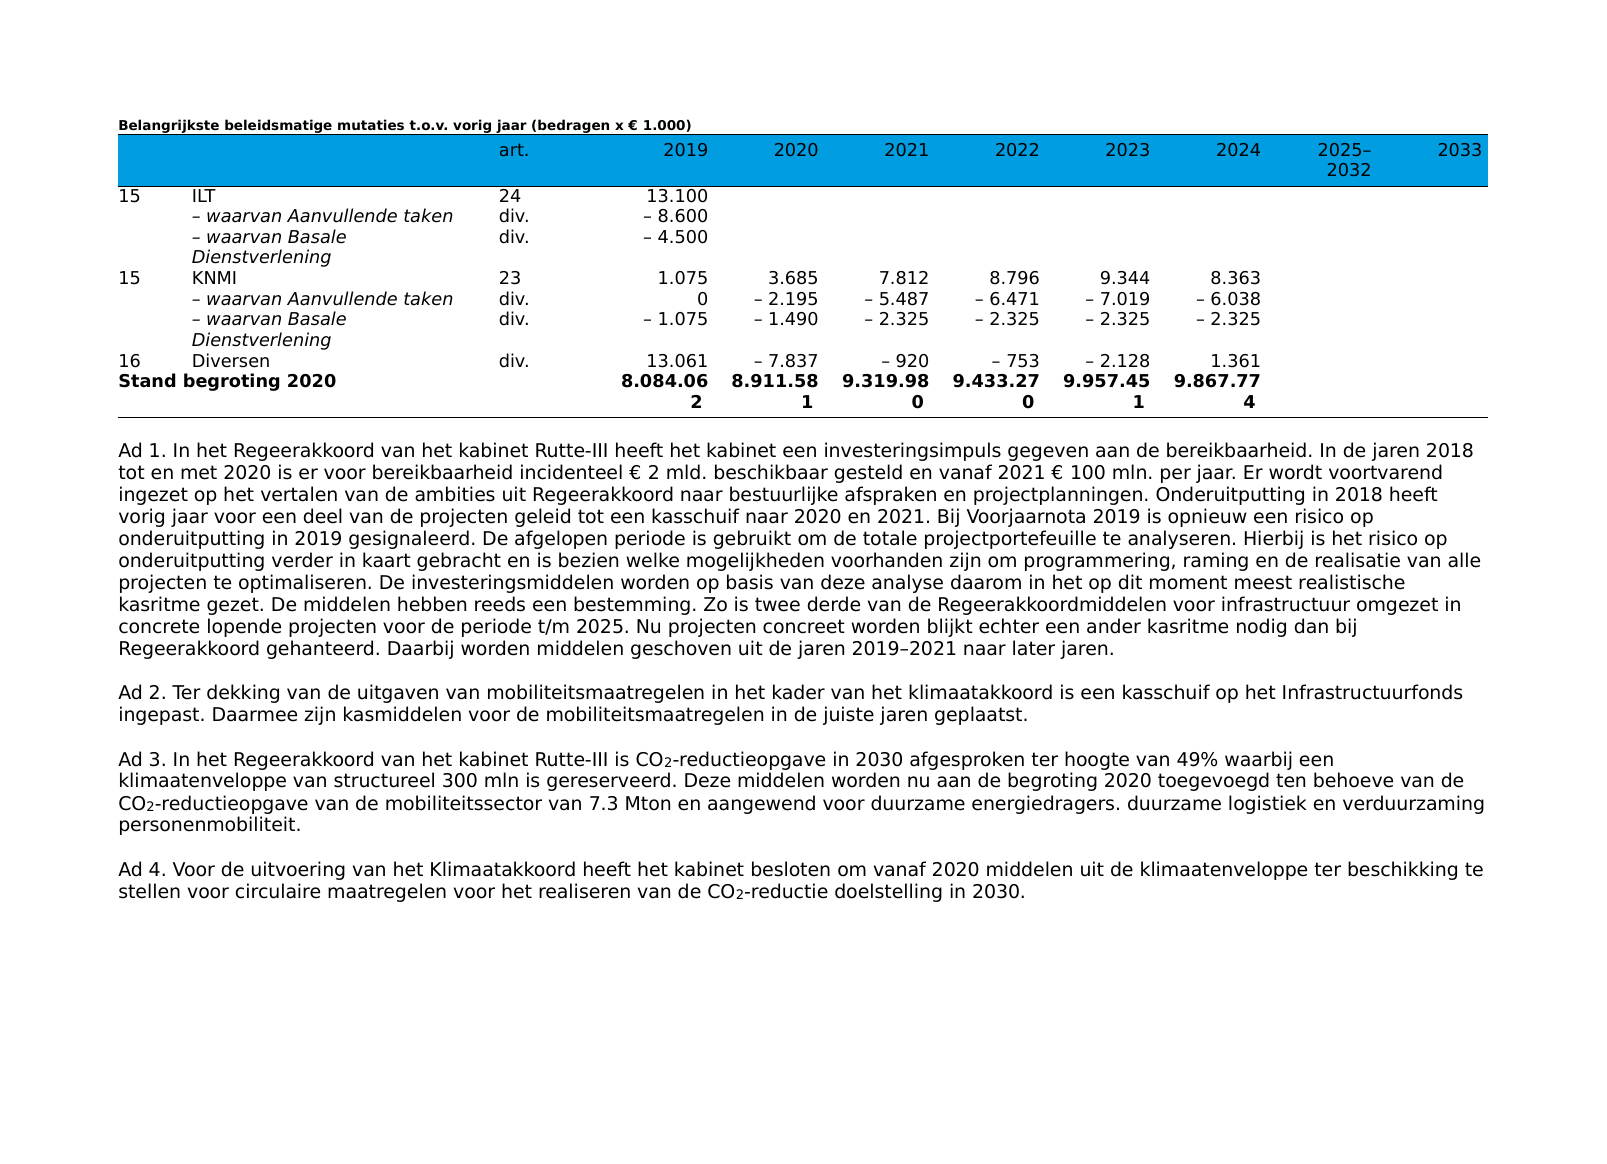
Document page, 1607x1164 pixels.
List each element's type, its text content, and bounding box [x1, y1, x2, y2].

table_cell [825, 227, 935, 268]
table_cell – 5.487 [825, 289, 935, 309]
table_cell [1156, 227, 1267, 268]
table_cell [1267, 309, 1377, 351]
table_cell [1377, 187, 1488, 206]
table_cell Stand begroting 2020 [118, 371, 493, 417]
table_cell 9.344 [1046, 268, 1156, 289]
table_cell [1156, 187, 1267, 206]
table_cell – 920 [825, 351, 935, 371]
table_cell 23 [493, 268, 603, 289]
table_cell 8.363 [1156, 268, 1267, 289]
table_cell 9.433.270 [935, 371, 1046, 417]
table_cell 0 [603, 289, 714, 309]
table_cell [714, 187, 824, 206]
table_cell 2020 [714, 135, 824, 186]
table_cell [1267, 206, 1377, 227]
table_cell [1377, 371, 1488, 417]
table_cell [935, 227, 1046, 268]
table_cell – waarvan Aanvullende taken [186, 206, 493, 227]
table_cell div. [493, 309, 603, 351]
table_cell 8.911.581 [714, 371, 824, 417]
table_cell – waarvan Aanvullende taken [186, 289, 493, 309]
table_cell – 1.490 [714, 309, 824, 351]
table_cell 15 [118, 268, 186, 289]
table_cell – 8.600 [603, 206, 714, 227]
table_cell 7.812 [825, 268, 935, 289]
table_cell [1267, 289, 1377, 309]
table_cell – 6.038 [1156, 289, 1267, 309]
table_cell [118, 206, 186, 227]
table_cell – 2.325 [1156, 309, 1267, 351]
text Ad 2. Ter dekking van de uitgaven van mobiliteitsmaatregelen in het kader van het klimaatakkoord is een kasschuif op het Infrastructuurfonds ingepast. Daarmee zijn kasmiddelen voor de mobiliteitsmaatregelen in de juiste jaren geplaatst. [118, 682, 1488, 726]
table_cell 2019 [603, 135, 714, 186]
table_cell – 1.075 [603, 309, 714, 351]
table_cell [118, 309, 186, 351]
table_cell 2033 [1377, 135, 1488, 186]
table_cell – waarvan Basale Dienstverlening [186, 227, 493, 268]
table_cell 8.796 [935, 268, 1046, 289]
table_cell [1046, 187, 1156, 206]
table_cell [935, 187, 1046, 206]
table_cell – 2.325 [935, 309, 1046, 351]
table_cell 24 [493, 187, 603, 206]
table_cell 1.075 [603, 268, 714, 289]
table_cell Diversen [186, 351, 493, 371]
table_cell 2022 [935, 135, 1046, 186]
table_cell KNMI [186, 268, 493, 289]
table_cell [1377, 268, 1488, 289]
table_cell div. [493, 227, 603, 268]
table_cell – 7.019 [1046, 289, 1156, 309]
table_cell – 2.325 [825, 309, 935, 351]
table_cell 2021 [825, 135, 935, 186]
table_cell [825, 187, 935, 206]
table_cell [1267, 227, 1377, 268]
table_cell 15 [118, 187, 186, 206]
table_cell – 2.325 [1046, 309, 1156, 351]
table_cell [935, 206, 1046, 227]
table_cell – waarvan Basale Dienstverlening [186, 309, 493, 351]
table_cell – 4.500 [603, 227, 714, 268]
text Ad 1. In het Regeerakkoord van het kabinet Rutte-III heeft het kabinet een investeringsimpuls gegeven aan de bereikbaarheid. In de jaren 2018 tot en met 2020 is er voor bereikbaarheid incidenteel € 2 mld. beschikbaar gesteld en vanaf 2021 € 100 mln. per jaar. Er wordt voortvarend ingezet op het vertalen van de ambities uit Regeerakkoord naar bestuurlijke afspraken en projectplanningen. Onderuitputting in 2018 heeft vorig jaar voor een deel van de projecten geleid tot een kasschuif naar 2020 en 2021. Bij Voorjaarnota 2019 is opnieuw een risico op onderuitputting in 2019 gesignaleerd. De afgelopen periode is gebruikt om de totale projectportefeuille te analyseren. Hierbij is het risico op onderuitputting verder in kaart gebracht en is bezien welke mogelijkheden voorhanden zijn om programmering, raming en de realisatie van alle projecten te optimaliseren. De investeringsmiddelen worden op basis van deze analyse daarom in het op dit moment meest realistische kasritme gezet. De middelen hebben reeds een bestemming. Zo is twee derde van de Regeerakkoordmiddelen voor infrastructuur omgezet in concrete lopende projecten voor de periode t/m 2025. Nu projecten concreet worden blijkt echter een ander kasritme nodig dan bij Regeerakkoord gehanteerd. Daarbij worden middelen geschoven uit de jaren 2019–2021 naar later jaren. [118, 440, 1488, 660]
table_cell [1156, 206, 1267, 227]
table_cell [1046, 206, 1156, 227]
table_cell [1377, 289, 1488, 309]
table_cell – 2.128 [1046, 351, 1156, 371]
table_cell [1267, 351, 1377, 371]
table_cell ILT [186, 187, 493, 206]
table_cell [714, 206, 824, 227]
table_cell 2023 [1046, 135, 1156, 186]
table_cell – 753 [935, 351, 1046, 371]
table_cell [118, 289, 186, 309]
table_cell [1046, 227, 1156, 268]
table_cell [1377, 206, 1488, 227]
table_cell [493, 371, 603, 417]
table_cell – 6.471 [935, 289, 1046, 309]
table_cell [1267, 371, 1377, 417]
table_cell art. [493, 135, 603, 186]
table_cell 3.685 [714, 268, 824, 289]
table_cell 9.867.774 [1156, 371, 1267, 417]
table_cell [1377, 309, 1488, 351]
table_cell 13.100 [603, 187, 714, 206]
table_cell [714, 227, 824, 268]
table_header Belangrijkste beleidsmatige mutaties t.o.v. vorig jaar (bedragen x € 1.000) [118, 118, 1488, 134]
text Ad 4. Voor de uitvoering van het Klimaatakkoord heeft het kabinet besloten om vanaf 2020 middelen uit de klimaatenveloppe ter beschikking te stellen voor circulaire maatregelen voor het realiseren van de CO2-reductie doelstelling in 2030. [118, 858, 1488, 902]
table_cell [1267, 268, 1377, 289]
table_cell – 7.837 [714, 351, 824, 371]
table_cell 8.084.062 [603, 371, 714, 417]
table_cell 2025–2032 [1267, 135, 1377, 186]
table_cell 9.957.451 [1046, 371, 1156, 417]
table_cell 13.061 [603, 351, 714, 371]
table_cell [1377, 351, 1488, 371]
table_cell 1.361 [1156, 351, 1267, 371]
table_cell div. [493, 206, 603, 227]
table_cell [1377, 227, 1488, 268]
table_cell 9.319.980 [825, 371, 935, 417]
table_cell 16 [118, 351, 186, 371]
table_cell [118, 135, 493, 186]
table_cell div. [493, 289, 603, 309]
text Ad 3. In het Regeerakkoord van het kabinet Rutte-III is CO2-reductieopgave in 2030 afgesproken ter hoogte van 49% waarbij een klimaatenveloppe van structureel 300 mln is gereserveerd. Deze middelen worden nu aan de begroting 2020 toegevoegd ten behoeve van de CO2-reductieopgave van de mobiliteitssector van 7.3 Mton en aangewend voor duurzame energiedragers. duurzame logistiek en verduurzaming personenmobiliteit. [118, 748, 1488, 836]
table_cell [118, 227, 186, 268]
table_cell [1267, 187, 1377, 206]
table_cell 2024 [1156, 135, 1267, 186]
table_cell div. [493, 351, 603, 371]
table_cell – 2.195 [714, 289, 824, 309]
table_cell [825, 206, 935, 227]
